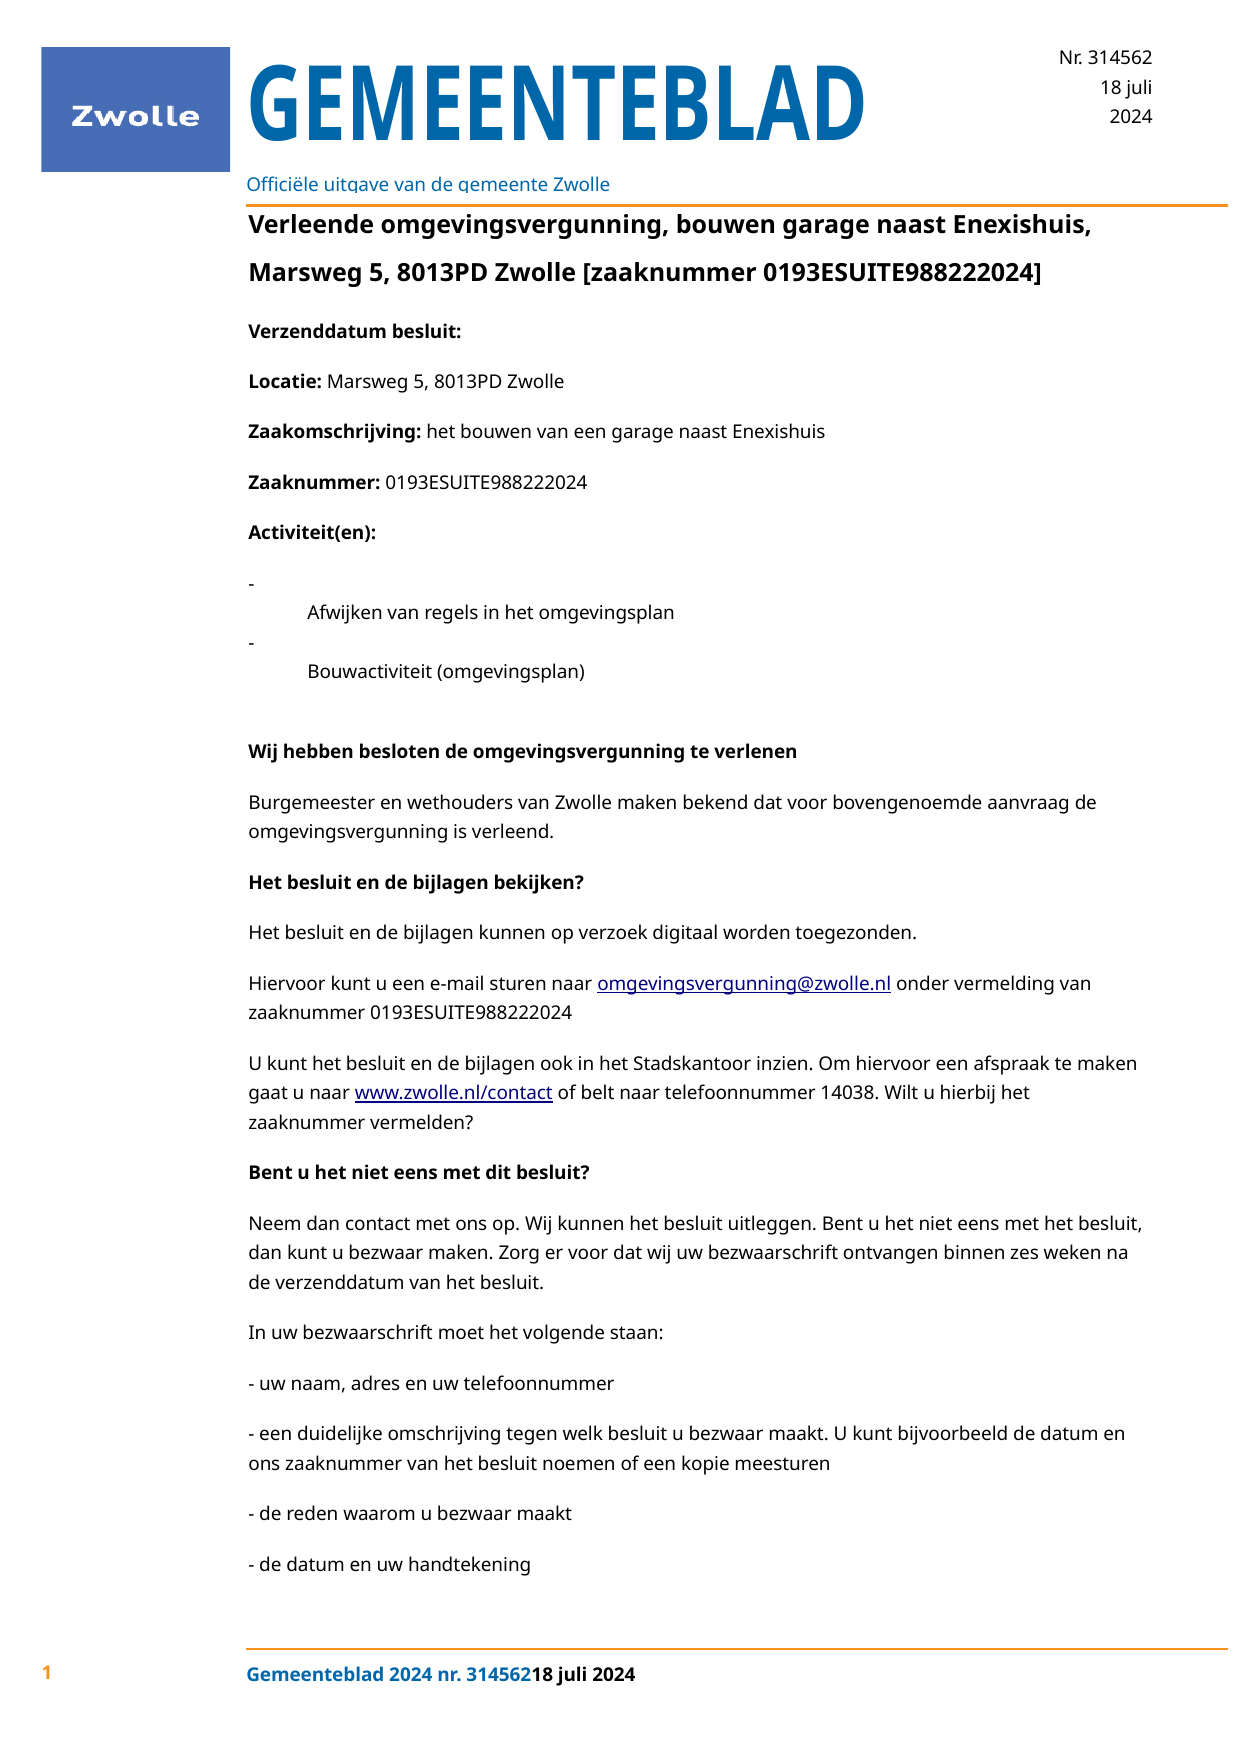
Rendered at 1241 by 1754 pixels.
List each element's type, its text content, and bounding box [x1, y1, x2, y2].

picture [41, 47, 231, 172]
text Hiervoor kunt u een e-mail sturen naar omgevingsvergunning@zwolle.nl onder vermelding van zaaknummer 0193ESUITE988222024 [248, 970, 1152, 1025]
list Bouwactiviteit (omgevingsplan) [248, 659, 1152, 684]
text Het besluit en de bijlagen bekijken? [248, 869, 1152, 895]
text In uw bezwaarschrift moet het volgende staan: [248, 1319, 1152, 1345]
text - de datum en uw handtekening [248, 1551, 1152, 1577]
text U kunt het besluit en de bijlagen ook in het Stadskantoor inzien. Om hiervoor een afspraak te maken gaat u naar www.zwolle.nl/contact of belt naar telefoonnummer 14038. Wilt u hierbij het zaaknummer vermelden? [248, 1050, 1152, 1135]
text Locatie: Marsweg 5, 8013PD Zwolle [248, 368, 1152, 394]
text - een duidelijke omschrijving tegen welk besluit u bezwaar maakt. U kunt bijvoorbeeld de datum en ons zaaknummer van het besluit noemen of een kopie meesturen [248, 1420, 1152, 1476]
text Bent u het niet eens met dit besluit? [248, 1159, 1152, 1185]
text Burgemeester en wethouders van Zwolle maken bekend dat voor bovengenoemde aanvraag de omgevingsvergunning is verleend. [248, 789, 1152, 844]
text Verleende omgevingsvergunning, bouwen garage naast Enexishuis, Marsweg 5, 8013PD Zwolle [zaaknummer 0193ESUITE988222024] [248, 207, 1152, 288]
text Zaaknummer: 0193ESUITE988222024 [248, 469, 1152, 495]
list Afwijken van regels in het omgevingsplan [248, 599, 1152, 625]
text Zaakomschrijving: het bouwen van een garage naast Enexishuis [248, 419, 1152, 444]
text Het besluit en de bijlagen kunnen op verzoek digitaal worden toegezonden. [248, 919, 1152, 945]
text - de reden waarom u bezwaar maakt [248, 1500, 1152, 1526]
text Neem dan contact met ons op. Wij kunnen het besluit uitleggen. Bent u het niet eens met het besluit, dan kunt u bezwaar maken. Zorg er voor dat wij uw bezwaarschrift ontvangen binnen zes weken na de verzenddatum van het besluit. [248, 1210, 1152, 1295]
text - uw naam, adres en uw telefoonnummer [248, 1370, 1152, 1396]
text Wij hebben besloten de omgevingsvergunning te verlenen [248, 739, 1152, 764]
text Activiteit(en): [248, 519, 1152, 545]
text Verzenddatum besluit: [248, 318, 1152, 344]
